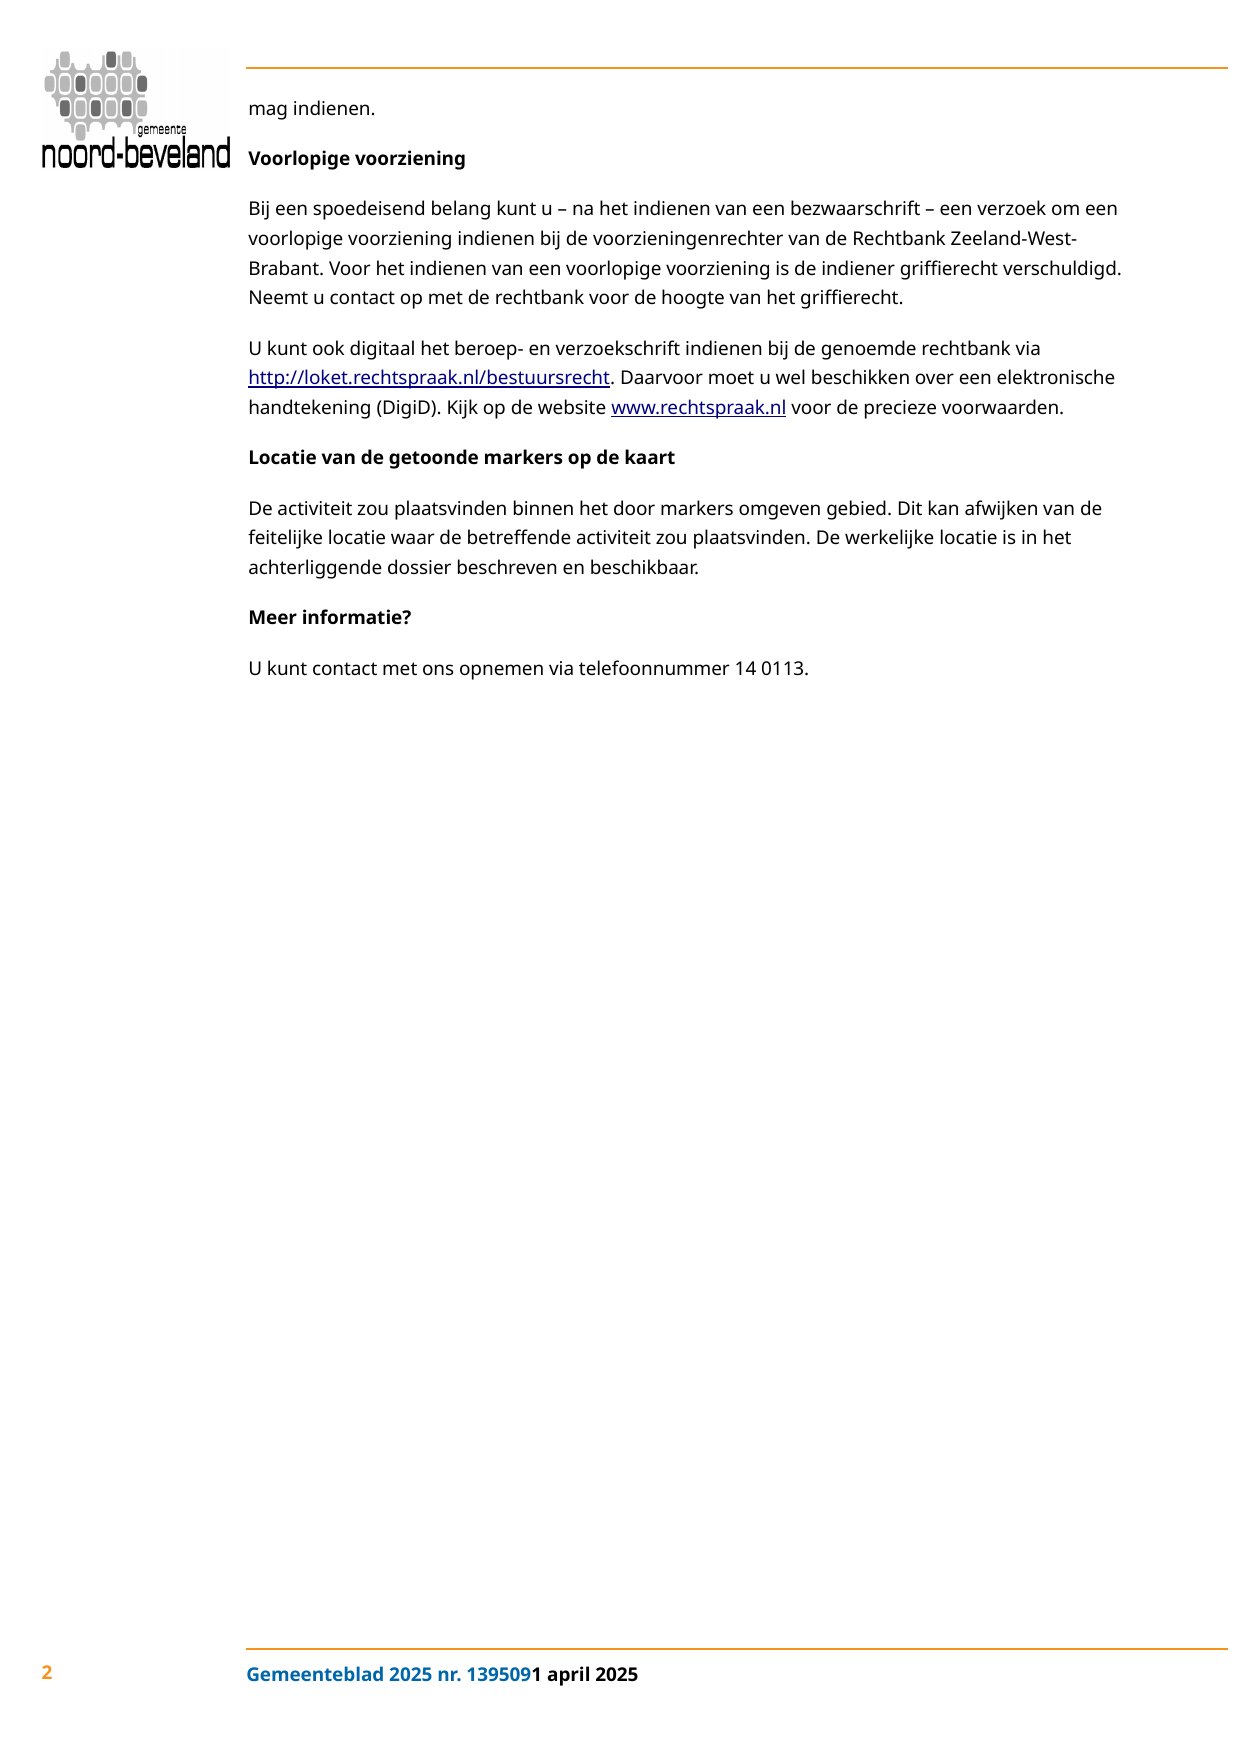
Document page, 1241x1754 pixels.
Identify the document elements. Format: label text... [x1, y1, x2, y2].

text De activiteit zou plaatsvinden binnen het door markers omgeven gebied. Dit kan afwijken van de feitelijke locatie waar de betreffende activiteit zou plaatsvinden. De werkelijke locatie is in het achterliggende dossier beschreven en beschikbaar. [248, 495, 1152, 580]
text Voorlopige voorziening [248, 145, 1152, 171]
text U kunt contact met ons opnemen via telefoonnummer 14 0113. [248, 655, 1152, 681]
text Locatie van de getoonde markers op de kaart [248, 444, 1152, 470]
text Meer informatie? [248, 604, 1152, 630]
text Bij een spoedeisend belang kunt u – na het indienen van een bezwaarschrift – een verzoek om een voorlopige voorziening indienen bij de voorzieningenrechter van de Rechtbank Zeeland-West-Brabant. Voor het indienen van een voorlopige voorziening is de indiener griffierecht verschuldigd. Neemt u contact op met de rechtbank voor de hoogte van het griffierecht. [248, 196, 1152, 310]
text U kunt ook digitaal het beroep- en verzoekschrift indienen bij de genoemde rechtbank via http://loket.rechtspraak.nl/bestuursrecht. Daarvoor moet u wel beschikken over een elektronische handtekening (DigiD). Kijk op de website www.rechtspraak.nl voor de precieze voorwaarden. [248, 335, 1152, 420]
picture [41, 47, 231, 172]
text mag indienen. [248, 95, 1152, 121]
